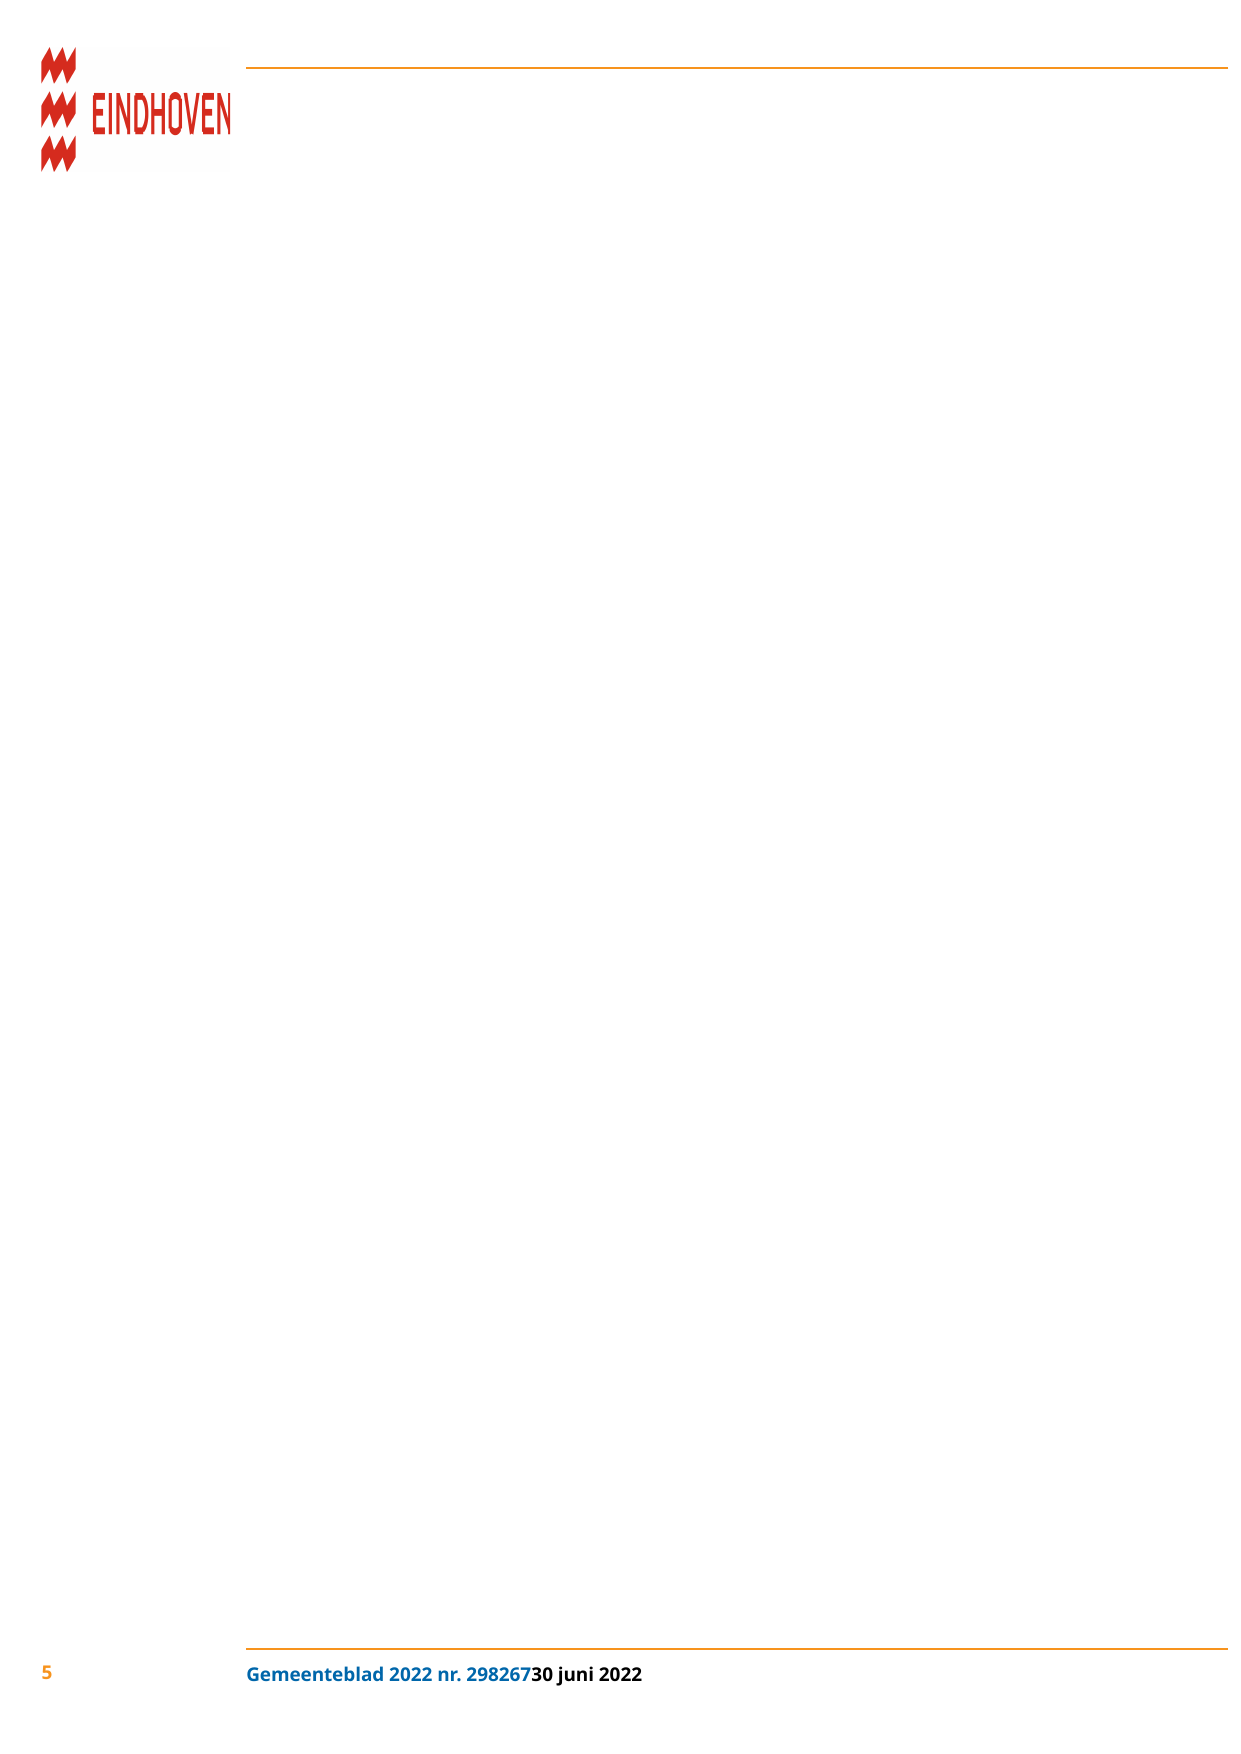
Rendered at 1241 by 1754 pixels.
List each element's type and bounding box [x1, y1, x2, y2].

picture [41, 47, 231, 172]
